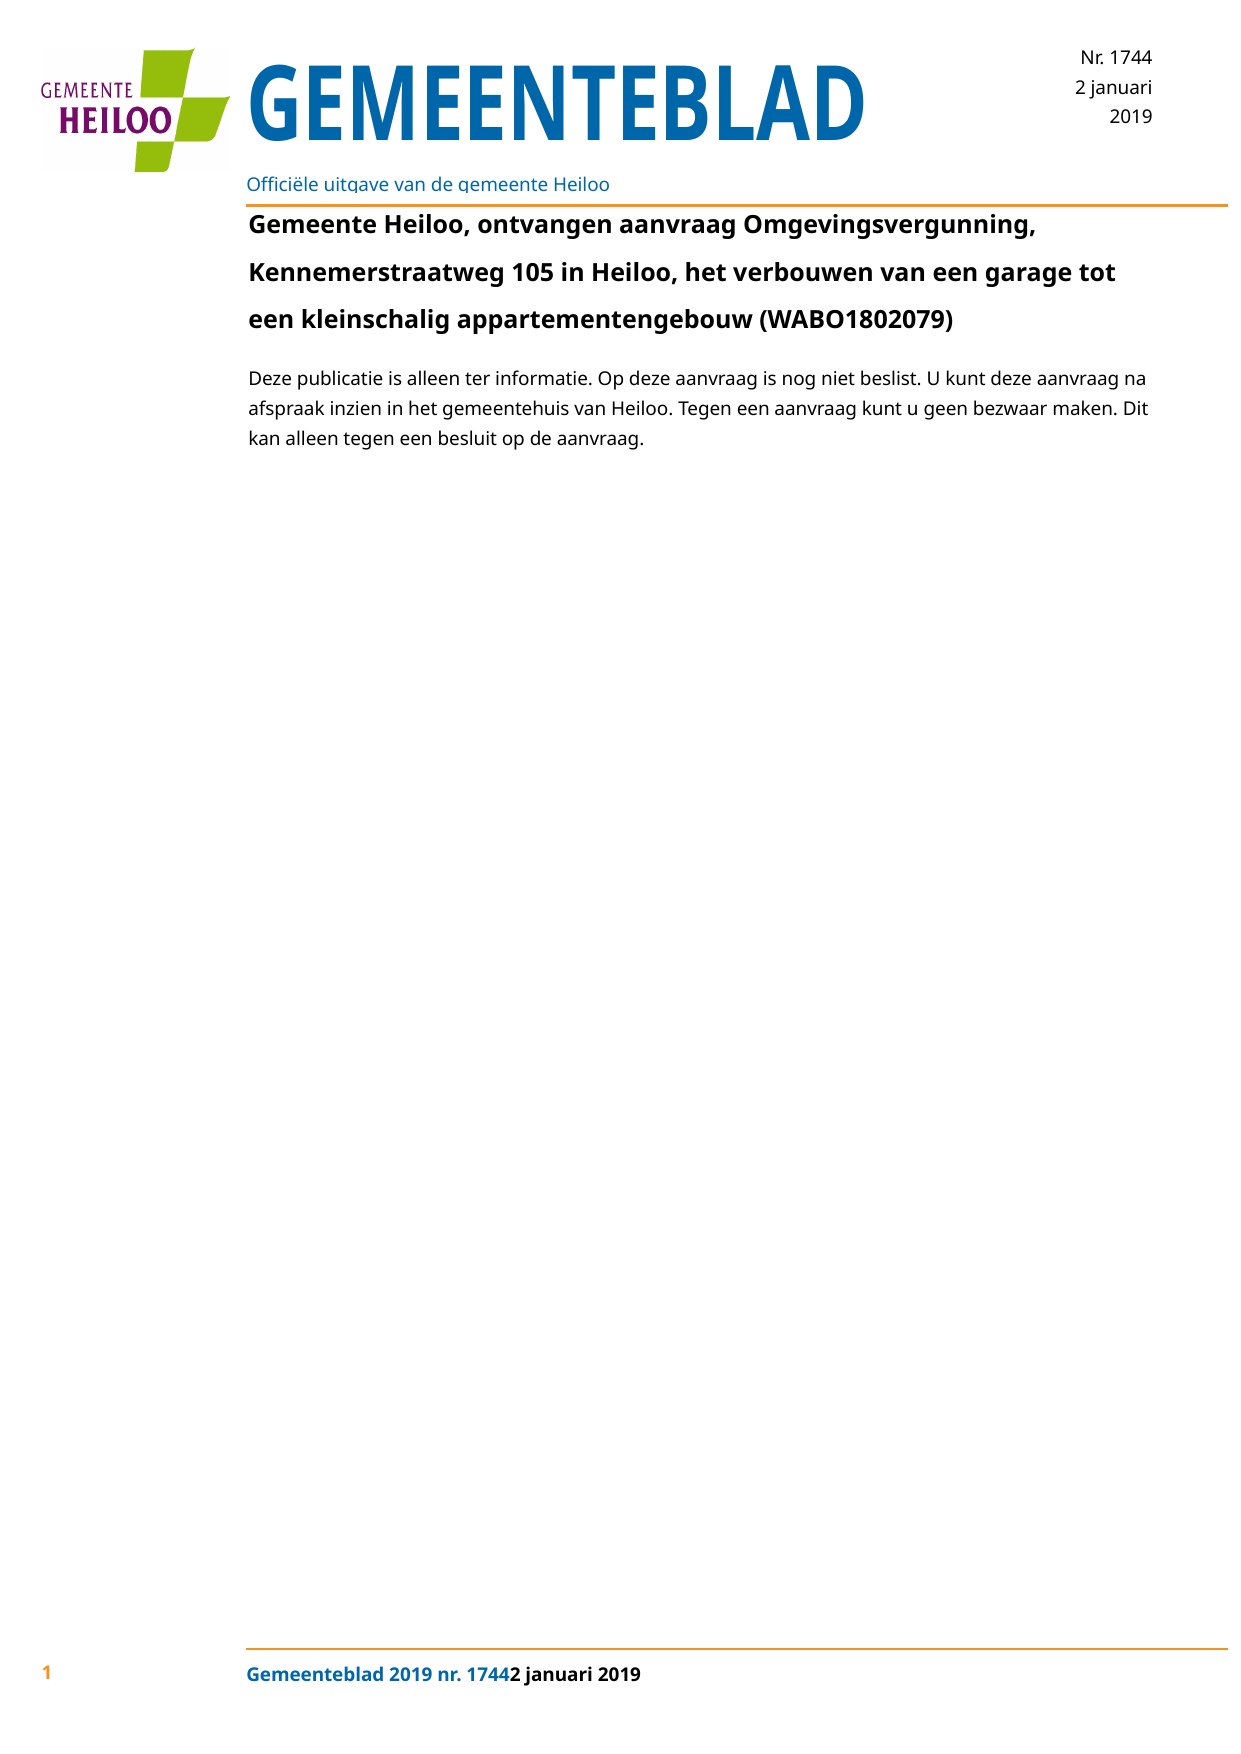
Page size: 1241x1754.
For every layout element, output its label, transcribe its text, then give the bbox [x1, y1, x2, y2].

picture [41, 47, 231, 172]
text Deze publicatie is alleen ter informatie. Op deze aanvraag is nog niet beslist. U kunt deze aanvraag na afspraak inzien in het gemeentehuis van Heiloo. Tegen een aanvraag kunt u geen bezwaar maken. Dit kan alleen tegen een besluit op de aanvraag. [248, 366, 1152, 450]
text Gemeente Heiloo, ontvangen aanvraag Omgevingsvergunning, Kennemerstraatweg 105 in Heiloo, het verbouwen van een garage tot een kleinschalig appartementengebouw (WABO1802079) [248, 207, 1152, 336]
